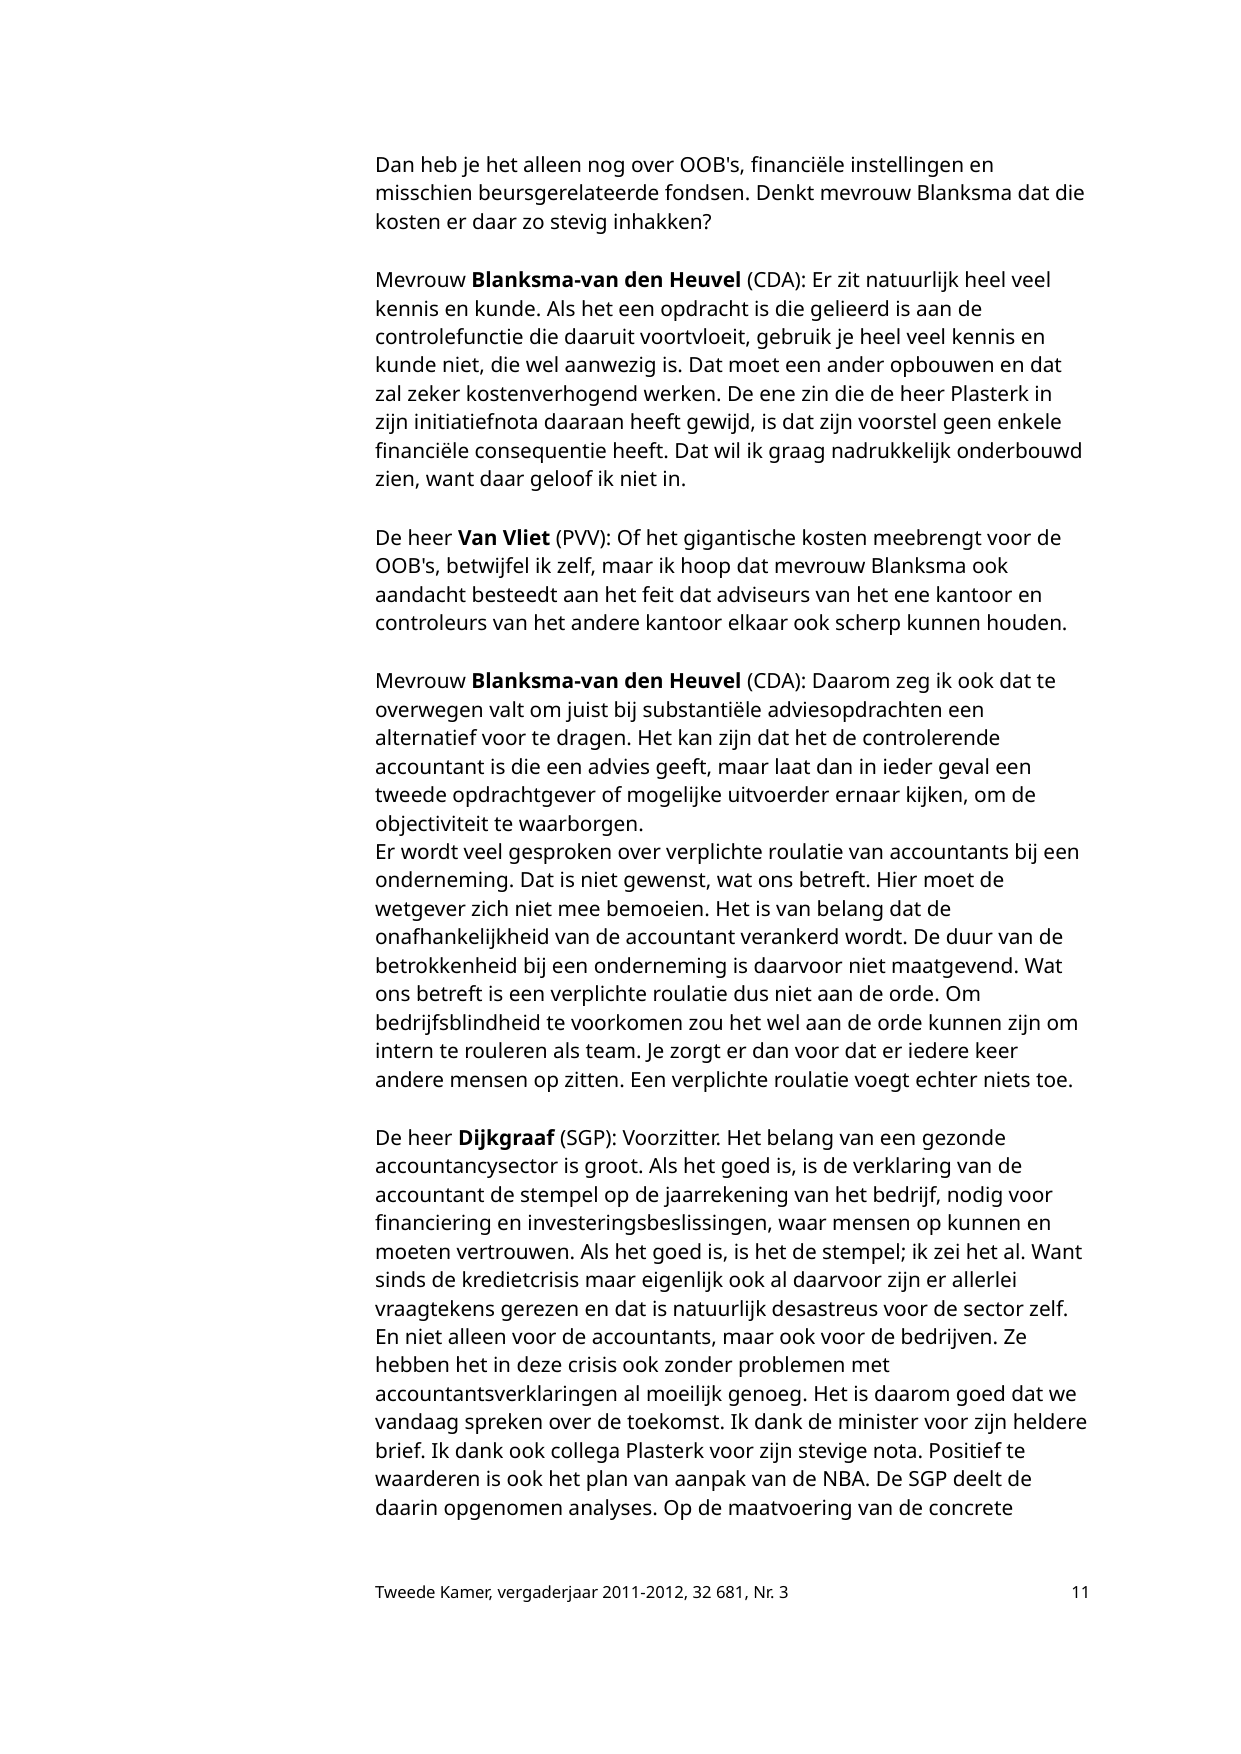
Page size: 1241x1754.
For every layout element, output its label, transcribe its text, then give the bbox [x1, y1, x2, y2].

text Mevrouw Blanksma-van den Heuvel (CDA): Daarom zeg ik ook dat te overwegen valt om juist bij substantiële adviesopdrachten een alternatief voor te dragen. Het kan zijn dat het de controlerende accountant is die een advies geeft, maar laat dan in ieder geval een tweede opdrachtgever of mogelijke uitvoerder ernaar kijken, om de objectiviteit te waarborgen. [375, 667, 1090, 837]
text De heer Van Vliet (PVV): Of het gigantische kosten meebrengt voor de OOB's, betwijfel ik zelf, maar ik hoop dat mevrouw Blanksma ook aandacht besteedt aan het feit dat adviseurs van het ene kantoor en controleurs van het andere kantoor elkaar ook scherp kunnen houden. [375, 523, 1090, 637]
text Er wordt veel gesproken over verplichte roulatie van accountants bij een onderneming. Dat is niet gewenst, wat ons betreft. Hier moet de wetgever zich niet mee bemoeien. Het is van belang dat de onafhankelijkheid van de accountant verankerd wordt. De duur van de betrokkenheid bij een onderneming is daarvoor niet maatgevend. Wat ons betreft is een verplichte roulatie dus niet aan de orde. Om bedrijfsblindheid te voorkomen zou het wel aan de orde kunnen zijn om intern te rouleren als team. Je zorgt er dan voor dat er iedere keer andere mensen op zitten. Een verplichte roulatie voegt echter niets toe. [375, 837, 1090, 1093]
text De heer Dijkgraaf (SGP): Voorzitter. Het belang van een gezonde accountancysector is groot. Als het goed is, is de verklaring van de accountant de stempel op de jaarrekening van het bedrijf, nodig voor financiering en investeringsbeslissingen, waar mensen op kunnen en moeten vertrouwen. Als het goed is, is het de stempel; ik zei het al. Want sinds de kredietcrisis maar eigenlijk ook al daarvoor zijn er allerlei vraagtekens gerezen en dat is natuurlijk desastreus voor de sector zelf. En niet alleen voor de accountants, maar ook voor de bedrijven. Ze hebben het in deze crisis ook zonder problemen met accountantsverklaringen al moeilijk genoeg. Het is daarom goed dat we vandaag spreken over de toekomst. Ik dank de minister voor zijn heldere brief. Ik dank ook collega Plasterk voor zijn stevige nota. Positief te waarderen is ook het plan van aanpak van de NBA. De SGP deelt de daarin opgenomen analyses. Op de maatvoering van de concrete [375, 1123, 1090, 1521]
text Dan heb je het alleen nog over OOB's, financiële instellingen en misschien beursgerelateerde fondsen. Denkt mevrouw Blanksma dat die kosten er daar zo stevig inhakken? [375, 150, 1090, 235]
text Mevrouw Blanksma-van den Heuvel (CDA): Er zit natuurlijk heel veel kennis en kunde. Als het een opdracht is die gelieerd is aan de controlefunctie die daaruit voortvloeit, gebruik je heel veel kennis en kunde niet, die wel aanwezig is. Dat moet een ander opbouwen en dat zal zeker kostenverhogend werken. De ene zin die de heer Plasterk in zijn initiatiefnota daaraan heeft gewijd, is dat zijn voorstel geen enkele financiële consequentie heeft. Dat wil ik graag nadrukkelijk onderbouwd zien, want daar geloof ik niet in. [375, 265, 1090, 493]
